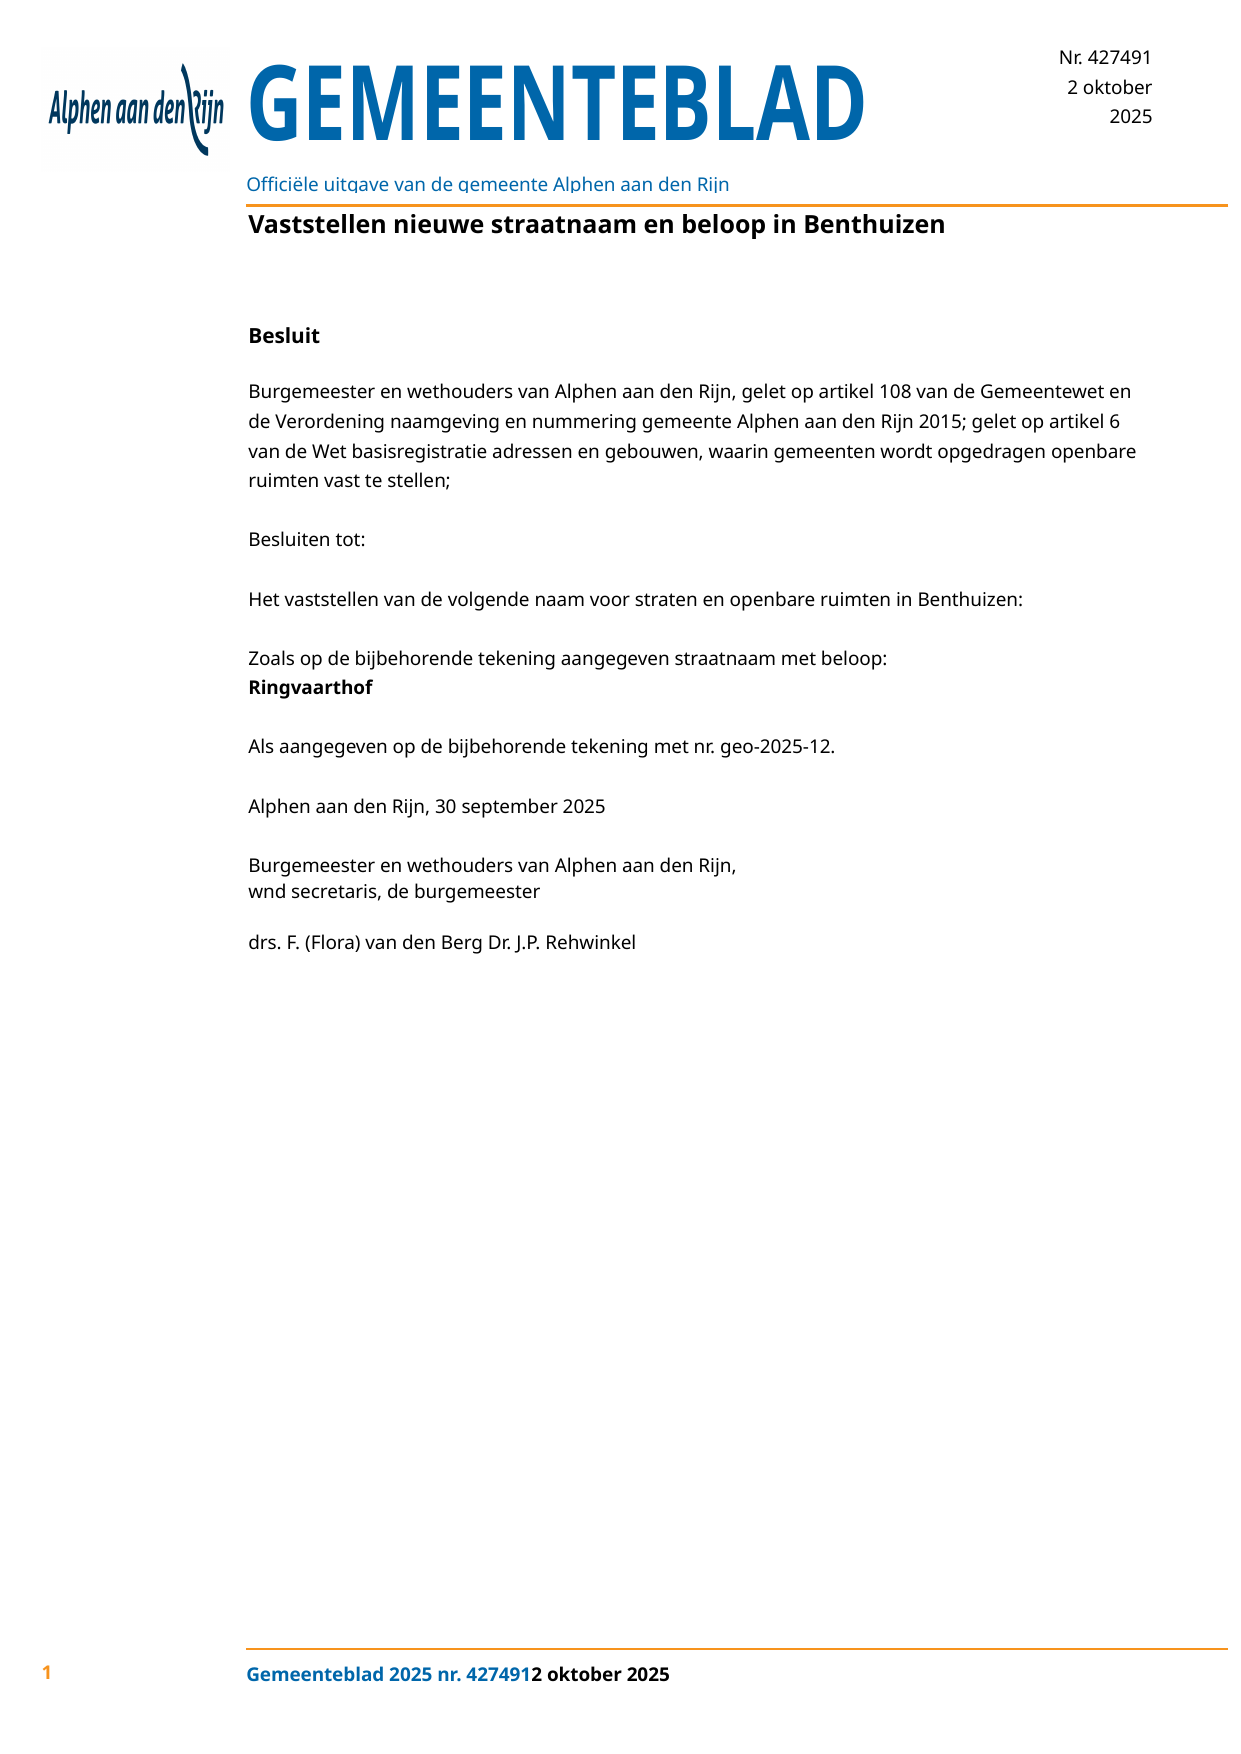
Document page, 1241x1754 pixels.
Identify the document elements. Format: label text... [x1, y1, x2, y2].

text Het vaststellen van de volgende naam voor straten en openbare ruimten in Benthuizen: [248, 586, 1152, 612]
text Alphen aan den Rijn, 30 september 2025 [248, 793, 1152, 819]
text wnd secretaris, de burgemeester [248, 878, 1152, 903]
text Burgemeester en wethouders van Alphen aan den Rijn, [248, 852, 1152, 878]
text Burgemeester en wethouders van Alphen aan den Rijn, gelet op artikel 108 van de Gemeentewet en de Verordening naamgeving en nummering gemeente Alphen aan den Rijn 2015; gelet op artikel 6 van de Wet basisregistratie adressen en gebouwen, waarin gemeenten wordt opgedragen openbare ruimten vast te stellen; [248, 379, 1152, 493]
text Besluit [248, 321, 1152, 349]
text Als aangegeven op de bijbehorende tekening met nr. geo-2025-12. [248, 734, 1152, 759]
text Ringvaarthof [248, 674, 1152, 700]
text Zoals op de bijbehorende tekening aangegeven straatnaam met beloop: [248, 645, 1152, 671]
text Besluiten tot: [248, 527, 1152, 552]
picture [41, 47, 231, 172]
text Vaststellen nieuwe straatnaam en beloop in Benthuizen [248, 207, 1152, 241]
text drs. F. (Flora) van den Berg Dr. J.P. Rehwinkel [248, 929, 1152, 955]
